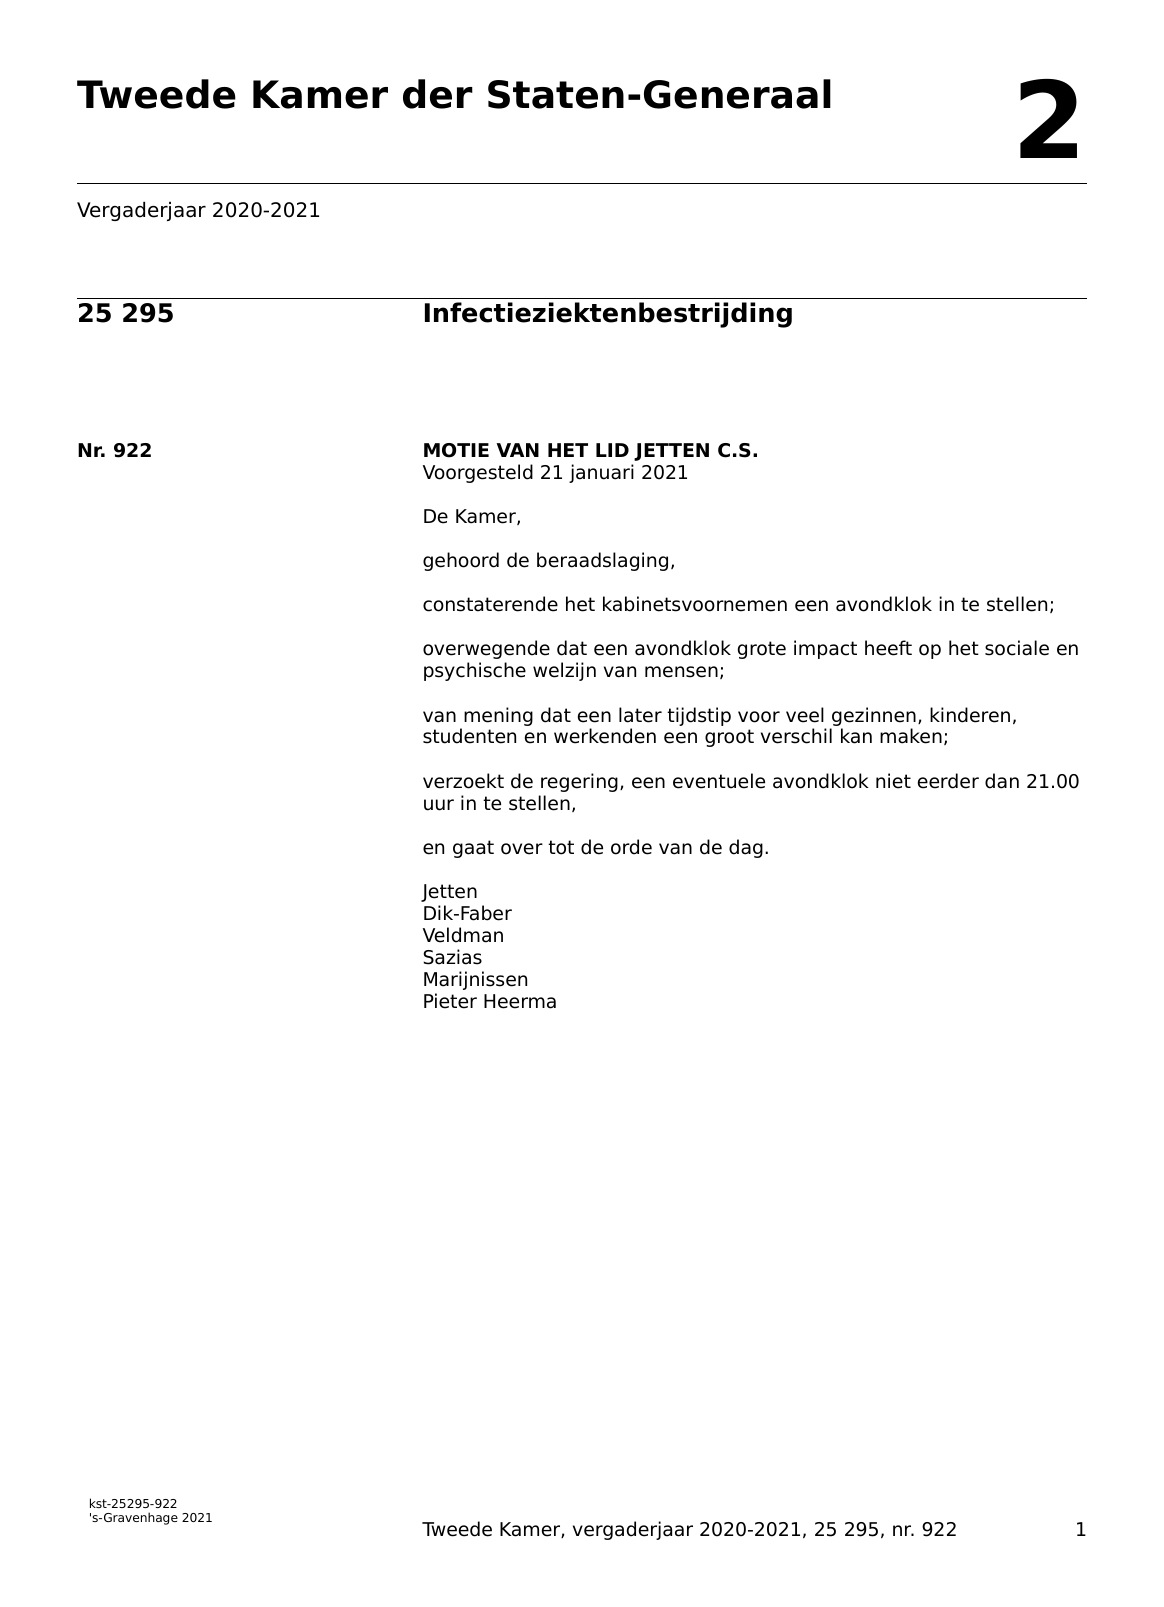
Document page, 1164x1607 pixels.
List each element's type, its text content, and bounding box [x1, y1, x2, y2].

table_header 2 [886, 59, 1087, 183]
text Sazias [422, 947, 1087, 969]
text Marijnissen [422, 969, 1087, 991]
table_cell Vergaderjaar 2020-2021 [77, 184, 1087, 298]
subtitle 25 295 Infectieziektenbestrijding [77, 299, 1087, 329]
text constaterende het kabinetsvoornemen een avondklok in te stellen; [422, 594, 1087, 616]
text Pieter Heerma [422, 991, 1087, 1013]
subtitle Nr. 922 MOTIE VAN HET LID JETTEN C.S. [77, 440, 1087, 462]
text Jetten [422, 881, 1087, 903]
text verzoekt de regering, een eventuele avondklok niet eerder dan 21.00 uur in te stellen, [422, 771, 1087, 814]
text Dik-Faber [422, 903, 1087, 925]
text gehoord de beraadslaging, [422, 550, 1087, 572]
text overwegende dat een avondklok grote impact heeft op het sociale en psychische welzijn van mensen; [422, 638, 1087, 682]
text en gaat over tot de orde van de dag. [422, 837, 1087, 859]
text De Kamer, [422, 506, 1087, 528]
text kst-25295-922 [88, 1497, 323, 1511]
text Voorgesteld 21 januari 2021 [422, 462, 1087, 484]
table_header Tweede Kamer der Staten-Generaal [77, 59, 886, 183]
text Veldman [422, 925, 1087, 947]
text van mening dat een later tijdstip voor veel gezinnen, kinderen, studenten en werkenden een groot verschil kan maken; [422, 704, 1087, 748]
text 's-Gravenhage 2021 [88, 1511, 323, 1525]
